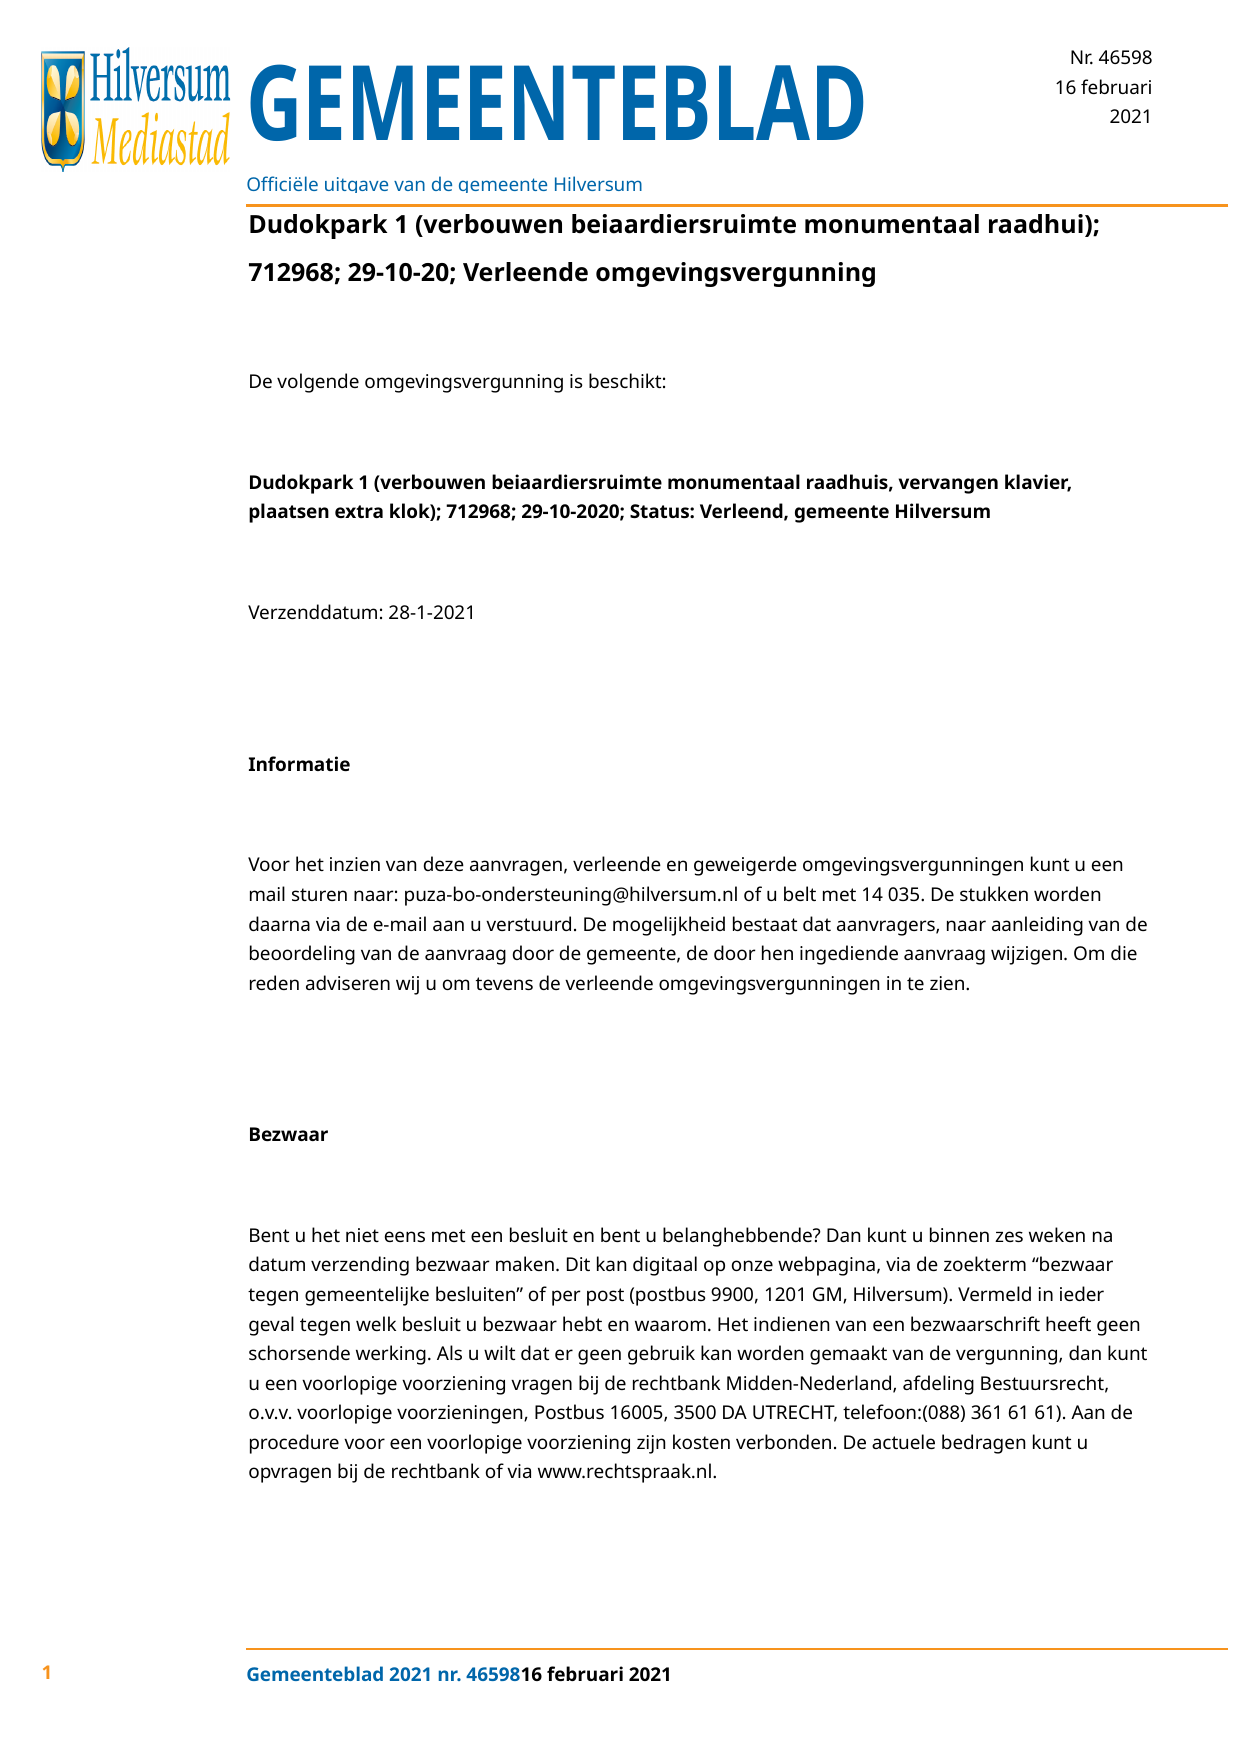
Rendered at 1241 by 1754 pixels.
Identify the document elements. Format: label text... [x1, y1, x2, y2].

text De volgende omgevingsvergunning is beschikt: [248, 368, 1152, 394]
picture [41, 47, 231, 172]
text Informatie [248, 751, 1152, 777]
text Bezwaar [248, 1121, 1152, 1147]
text Verzenddatum: 28-1-2021 [248, 599, 1152, 625]
text Voor het inzien van deze aanvragen, verleende en geweigerde omgevingsvergunningen kunt u een mail sturen naar: puza-bo-ondersteuning@hilversum.nl of u belt met 14 035. De stukken worden daarna via de e-mail aan u verstuurd. De mogelijkheid bestaat dat aanvragers, naar aanleiding van de beoordeling van de aanvraag door de gemeente, de door hen ingediende aanvraag wijzigen. Om die reden adviseren wij u om tevens de verleende omgevingsvergunningen in te zien. [248, 852, 1152, 996]
text Bent u het niet eens met een besluit en bent u belanghebbende? Dan kunt u binnen zes weken na datum verzending bezwaar maken. Dit kan digitaal op onze webpagina, via de zoekterm “bezwaar tegen gemeentelijke besluiten” of per post (postbus 9900, 1201 GM, Hilversum). Vermeld in ieder geval tegen welk besluit u bezwaar hebt en waarom. Het indienen van een bezwaarschrift heeft geen schorsende werking. Als u wilt dat er geen gebruik kan worden gemaakt van de vergunning, dan kunt u een voorlopige voorziening vragen bij de rechtbank Midden-Nederland, afdeling Bestuursrecht, o.v.v. voorlopige voorzieningen, Postbus 16005, 3500 DA UTRECHT, telefoon:(088) 361 61 61). Aan de procedure voor een voorlopige voorziening zijn kosten verbonden. De actuele bedragen kunt u opvragen bij de rechtbank of via www.rechtspraak.nl. [248, 1222, 1152, 1484]
text Dudokpark 1 (verbouwen beiaardiersruimte monumentaal raadhui); 712968; 29-10-20; Verleende omgevingsvergunning [248, 207, 1152, 288]
text Dudokpark 1 (verbouwen beiaardiersruimte monumentaal raadhuis, vervangen klavier, plaatsen extra klok); 712968; 29-10-2020; Status: Verleend, gemeente Hilversum [248, 469, 1152, 524]
